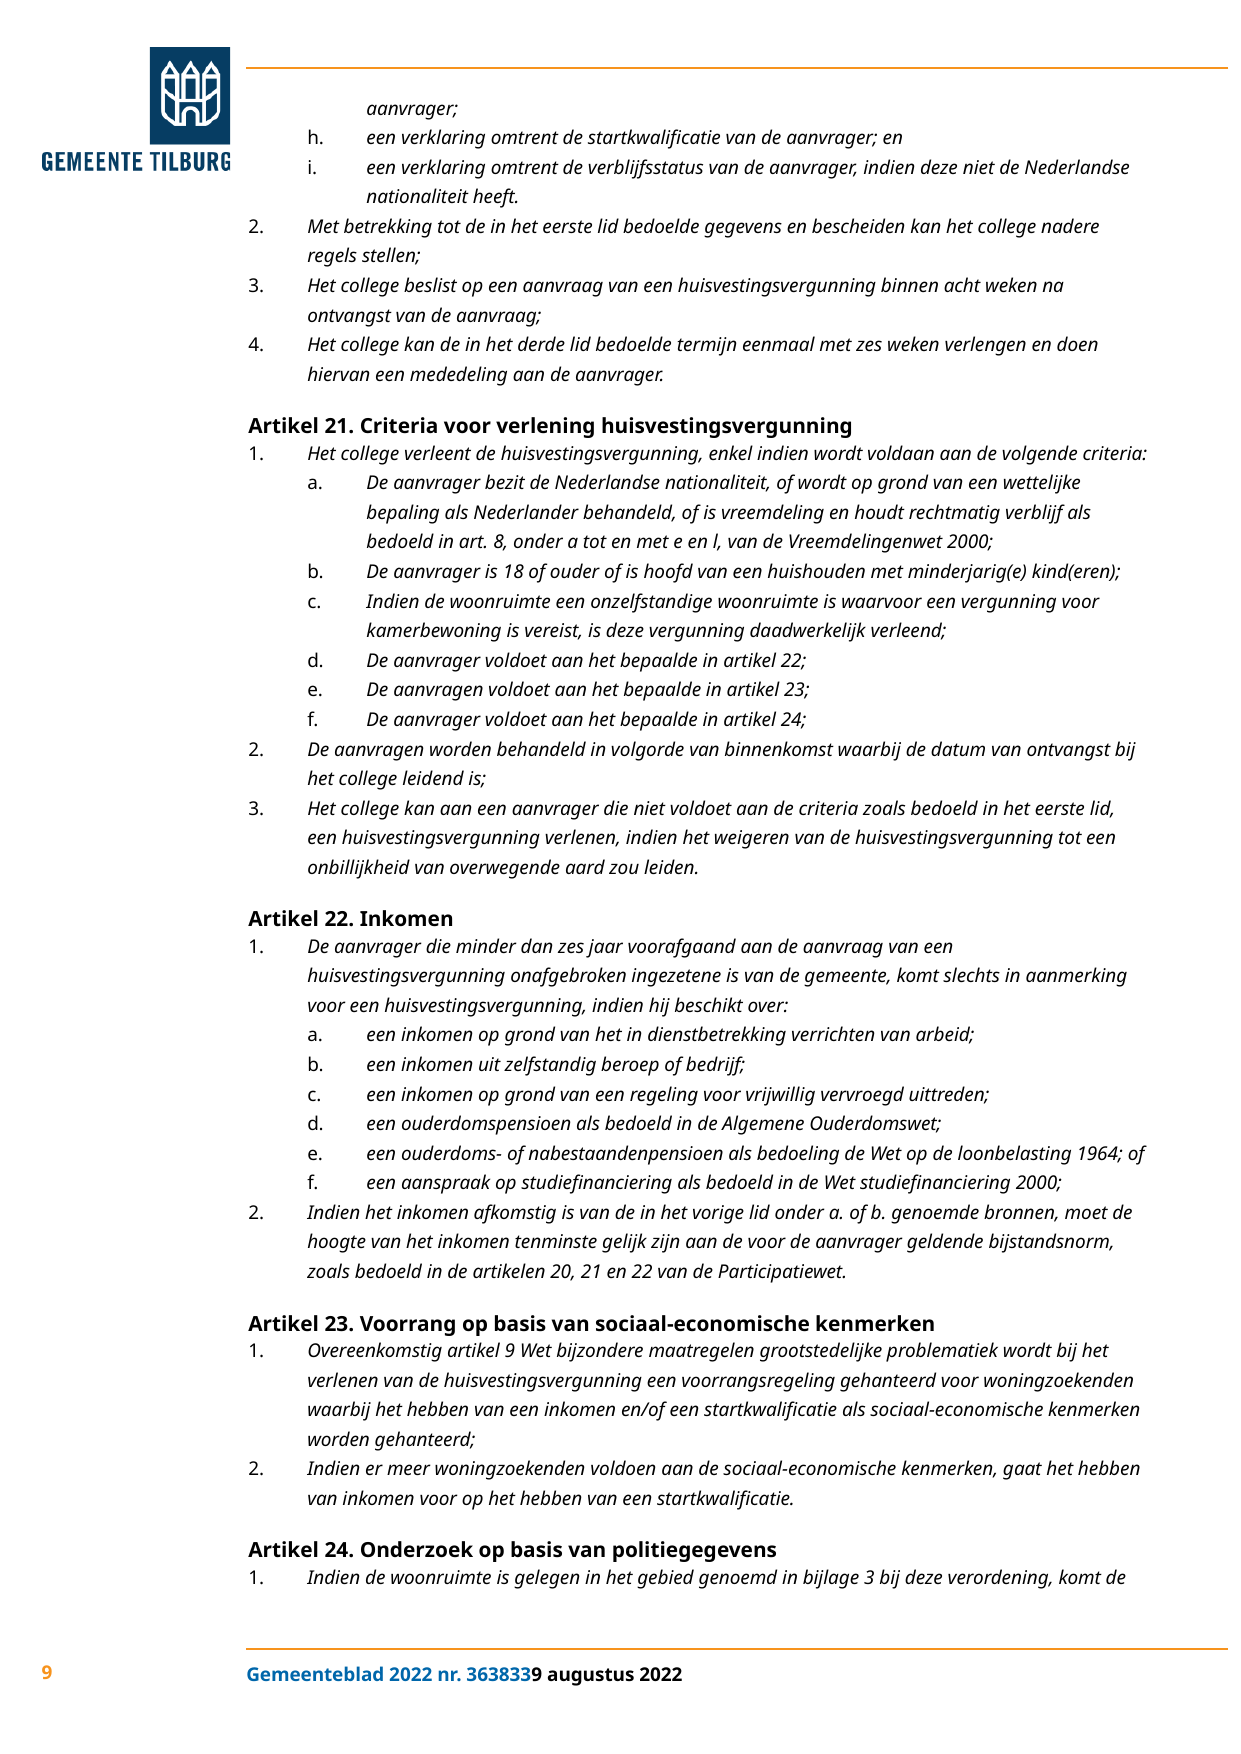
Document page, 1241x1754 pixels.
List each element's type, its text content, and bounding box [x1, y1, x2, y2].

text Artikel 24. Onderzoek op basis van politiegegevens [248, 1536, 1152, 1564]
list een inkomen op grond van een regeling voor vrijwillig vervroegd uittreden; [307, 1081, 1152, 1107]
list Indien er meer woningzoekenden voldoen aan de sociaal-economische kenmerken, gaat het hebben van inkomen voor op het hebben van een startkwalificatie. [248, 1456, 1152, 1511]
list een inkomen op grond van het in dienstbetrekking verrichten van arbeid; [307, 1022, 1152, 1047]
list een ouderdoms- of nabestaandenpensioen als bedoeling de Wet op de loonbelasting 1964; of [307, 1140, 1152, 1166]
list Het college verleent de huisvestingsvergunning, enkel indien wordt voldaan aan de volgende criteria: [248, 440, 1152, 466]
list een inkomen uit zelfstandig beroep of bedrijf; [307, 1051, 1152, 1077]
list Het college kan de in het derde lid bedoelde termijn eenmaal met zes weken verlengen en doen hiervan een mededeling aan de aanvrager. [248, 331, 1152, 387]
list De aanvrager voldoet aan het bepaalde in artikel 24; [307, 706, 1152, 732]
list aanvrager; [307, 95, 1152, 121]
picture [41, 47, 231, 172]
list De aanvragen voldoet aan het bepaalde in artikel 23; [307, 677, 1152, 702]
list De aanvrager is 18 of ouder of is hoofd van een huishouden met minderjarig(e) kind(eren); [307, 558, 1152, 584]
list De aanvrager die minder dan zes jaar voorafgaand aan de aanvraag van een huisvestingsvergunning onafgebroken ingezetene is van de gemeente, komt slechts in aanmerking voor een huisvestingsvergunning, indien hij beschikt over: [248, 933, 1152, 1018]
text Artikel 23. Voorrang op basis van sociaal-economische kenmerken [248, 1309, 1152, 1337]
list Overeenkomstig artikel 9 Wet bijzondere maatregelen grootstedelijke problematiek wordt bij het verlenen van de huisvestingsvergunning een voorrangsregeling gehanteerd voor woningzoekenden waarbij het hebben van een inkomen en/of een startkwalificatie als sociaal-economische kenmerken worden gehanteerd; [248, 1337, 1152, 1452]
text Artikel 22. Inkomen [248, 904, 1152, 933]
list Het college kan aan een aanvrager die niet voldoet aan de criteria zoals bedoeld in het eerste lid, een huisvestingsvergunning verlenen, indien het weigeren van de huisvestingsvergunning tot een onbillijkheid van overwegende aard zou leiden. [248, 795, 1152, 880]
list Indien de woonruimte is gelegen in het gebied genoemd in bijlage 3 bij deze verordening, komt de [248, 1564, 1152, 1590]
list een ouderdomspensioen als bedoeld in de Algemene Ouderdomswet; [307, 1110, 1152, 1136]
list een verklaring omtrent de startkwalificatie van de aanvrager; en [307, 124, 1152, 150]
list een verklaring omtrent de verblijfsstatus van de aanvrager, indien deze niet de Nederlandse nationaliteit heeft. [307, 154, 1152, 209]
list Indien de woonruimte een onzelfstandige woonruimte is waarvoor een vergunning voor kamerbewoning is vereist, is deze vergunning daadwerkelijk verleend; [307, 588, 1152, 643]
text Artikel 21. Criteria voor verlening huisvestingsvergunning [248, 411, 1152, 440]
list De aanvrager bezit de Nederlandse nationaliteit, of wordt op grond van een wettelijke bepaling als Nederlander behandeld, of is vreemdeling en houdt rechtmatig verblijf als bedoeld in art. 8, onder a tot en met e en l, van de Vreemdelingenwet 2000; [307, 469, 1152, 554]
list Met betrekking tot de in het eerste lid bedoelde gegevens en bescheiden kan het college nadere regels stellen; [248, 213, 1152, 268]
list De aanvragen worden behandeld in volgorde van binnenkomst waarbij de datum van ontvangst bij het college leidend is; [248, 736, 1152, 791]
list De aanvrager voldoet aan het bepaalde in artikel 22; [307, 647, 1152, 673]
list Indien het inkomen afkomstig is van de in het vorige lid onder a. of b. genoemde bronnen, moet de hoogte van het inkomen tenminste gelijk zijn aan de voor de aanvrager geldende bijstandsnorm, zoals bedoeld in de artikelen 20, 21 en 22 van de Participatiewet. [248, 1199, 1152, 1284]
list Het college beslist op een aanvraag van een huisvestingsvergunning binnen acht weken na ontvangst van de aanvraag; [248, 272, 1152, 328]
list een aanspraak op studiefinanciering als bedoeld in de Wet studiefinanciering 2000; [307, 1169, 1152, 1195]
